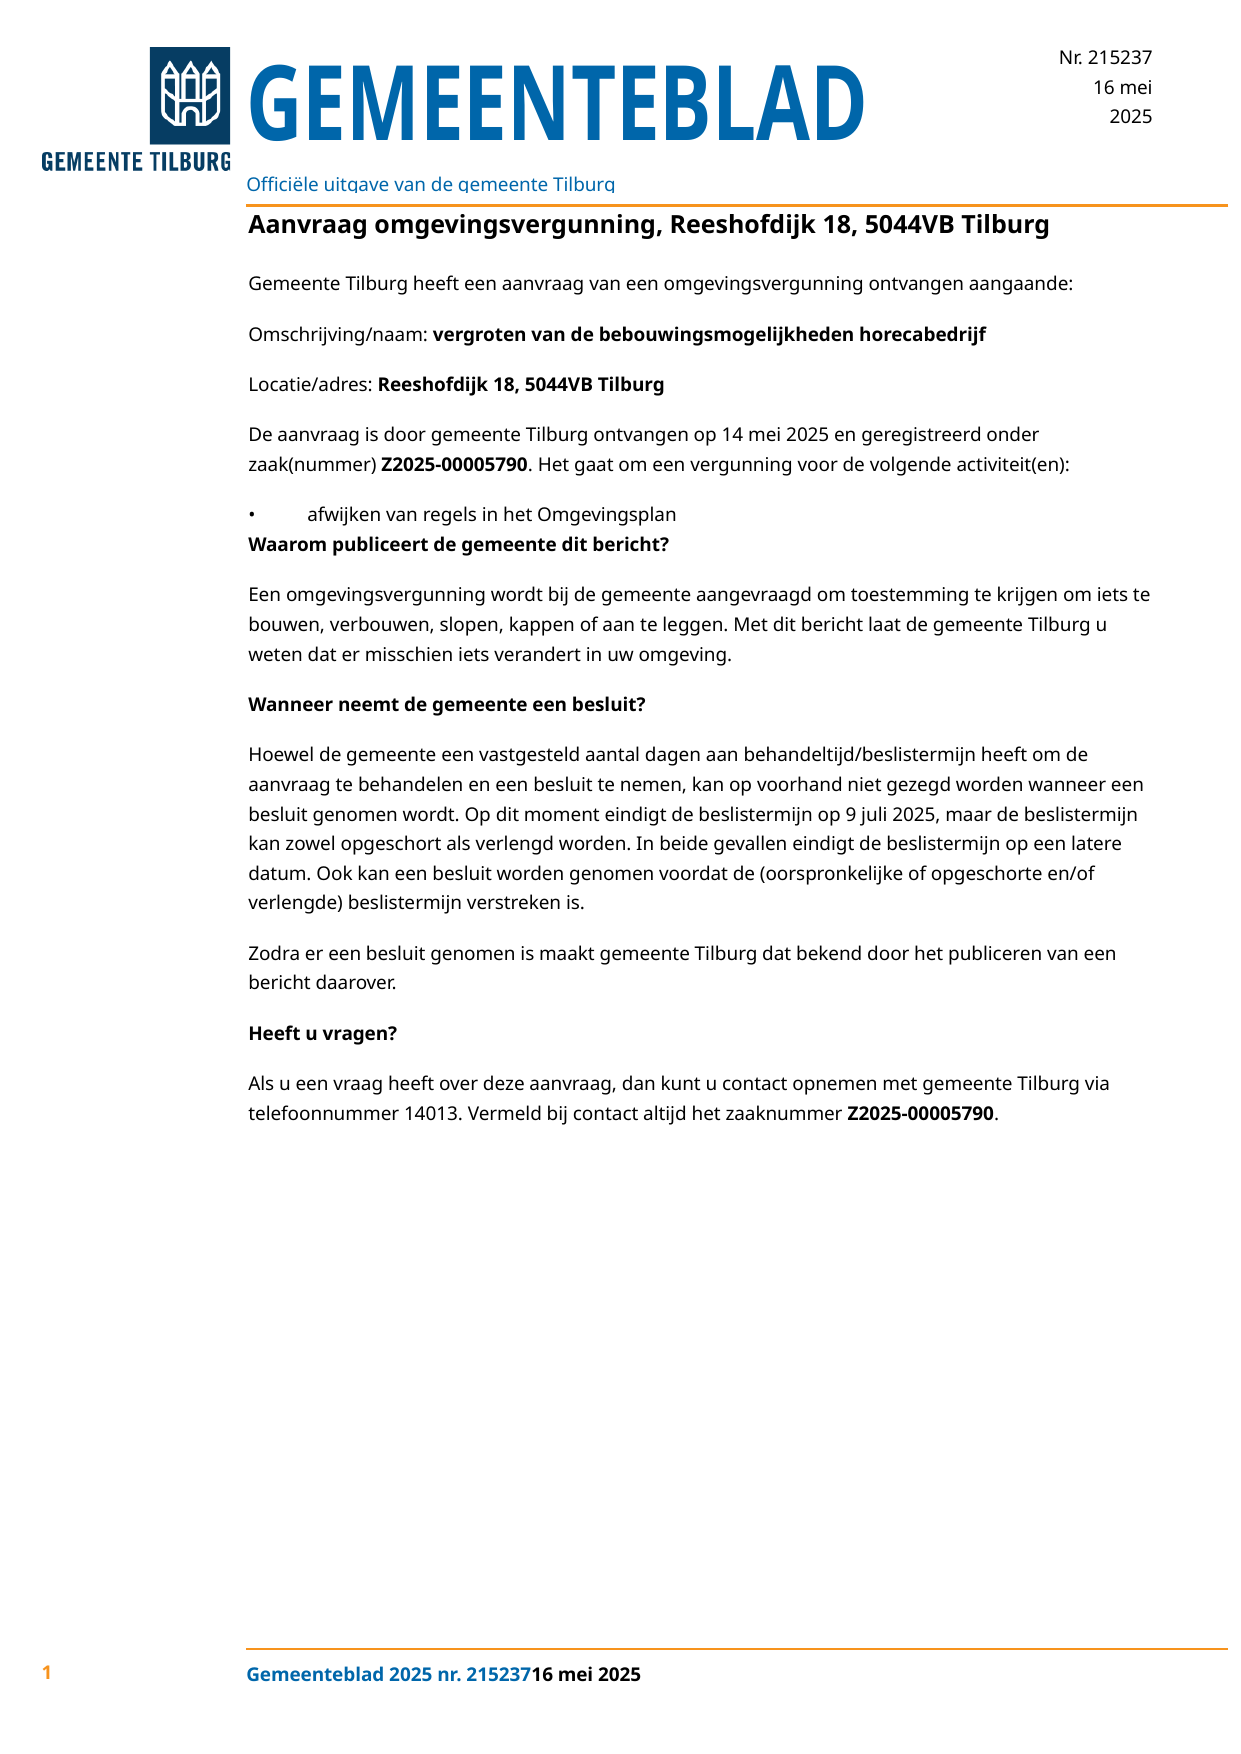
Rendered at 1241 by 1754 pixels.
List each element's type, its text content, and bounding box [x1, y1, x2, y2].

text Waarom publiceert de gemeente dit bericht? [248, 531, 1152, 557]
text Wanneer neemt de gemeente een besluit? [248, 691, 1152, 717]
picture [41, 47, 231, 172]
text Als u een vraag heeft over deze aanvraag, dan kunt u contact opnemen met gemeente Tilburg via telefoonnummer 14013. Vermeld bij contact altijd het zaaknummer Z2025-00005790. [248, 1070, 1152, 1126]
text Omschrijving/naam: vergroten van de bebouwingsmogelijkheden horecabedrijf [248, 321, 1152, 346]
text Aanvraag omgevingsvergunning, Reeshofdijk 18, 5044VB Tilburg [248, 207, 1152, 241]
text Heeft u vragen? [248, 1020, 1152, 1046]
text Zodra er een besluit genomen is maakt gemeente Tilburg dat bekend door het publiceren van een bericht daarover. [248, 940, 1152, 995]
text Hoewel de gemeente een vastgesteld aantal dagen aan behandeltijd/beslistermijn heeft om de aanvraag te behandelen en een besluit te nemen, kan op voorhand niet gezegd worden wanneer een besluit genomen wordt. Op dit moment eindigt de beslistermijn op 9 juli 2025, maar de beslistermijn kan zowel opgeschort als verlengd worden. In beide gevallen eindigt de beslistermijn op een latere datum. Ook kan een besluit worden genomen voordat de (oorspronkelijke of opgeschorte en/of verlengde) beslistermijn verstreken is. [248, 742, 1152, 915]
text Locatie/adres: Reeshofdijk 18, 5044VB Tilburg [248, 371, 1152, 397]
text Gemeente Tilburg heeft een aanvraag van een omgevingsvergunning ontvangen aangaande: [248, 270, 1152, 296]
list afwijken van regels in het Omgevingsplan [248, 502, 1152, 527]
text Een omgevingsvergunning wordt bij de gemeente aangevraagd om toestemming te krijgen om iets te bouwen, verbouwen, slopen, kappen of aan te leggen. Met dit bericht laat de gemeente Tilburg u weten dat er misschien iets verandert in uw omgeving. [248, 582, 1152, 666]
text De aanvraag is door gemeente Tilburg ontvangen op 14 mei 2025 en geregistreerd onder zaak(nummer) Z2025-00005790. Het gaat om een vergunning voor de volgende activiteit(en): [248, 422, 1152, 477]
